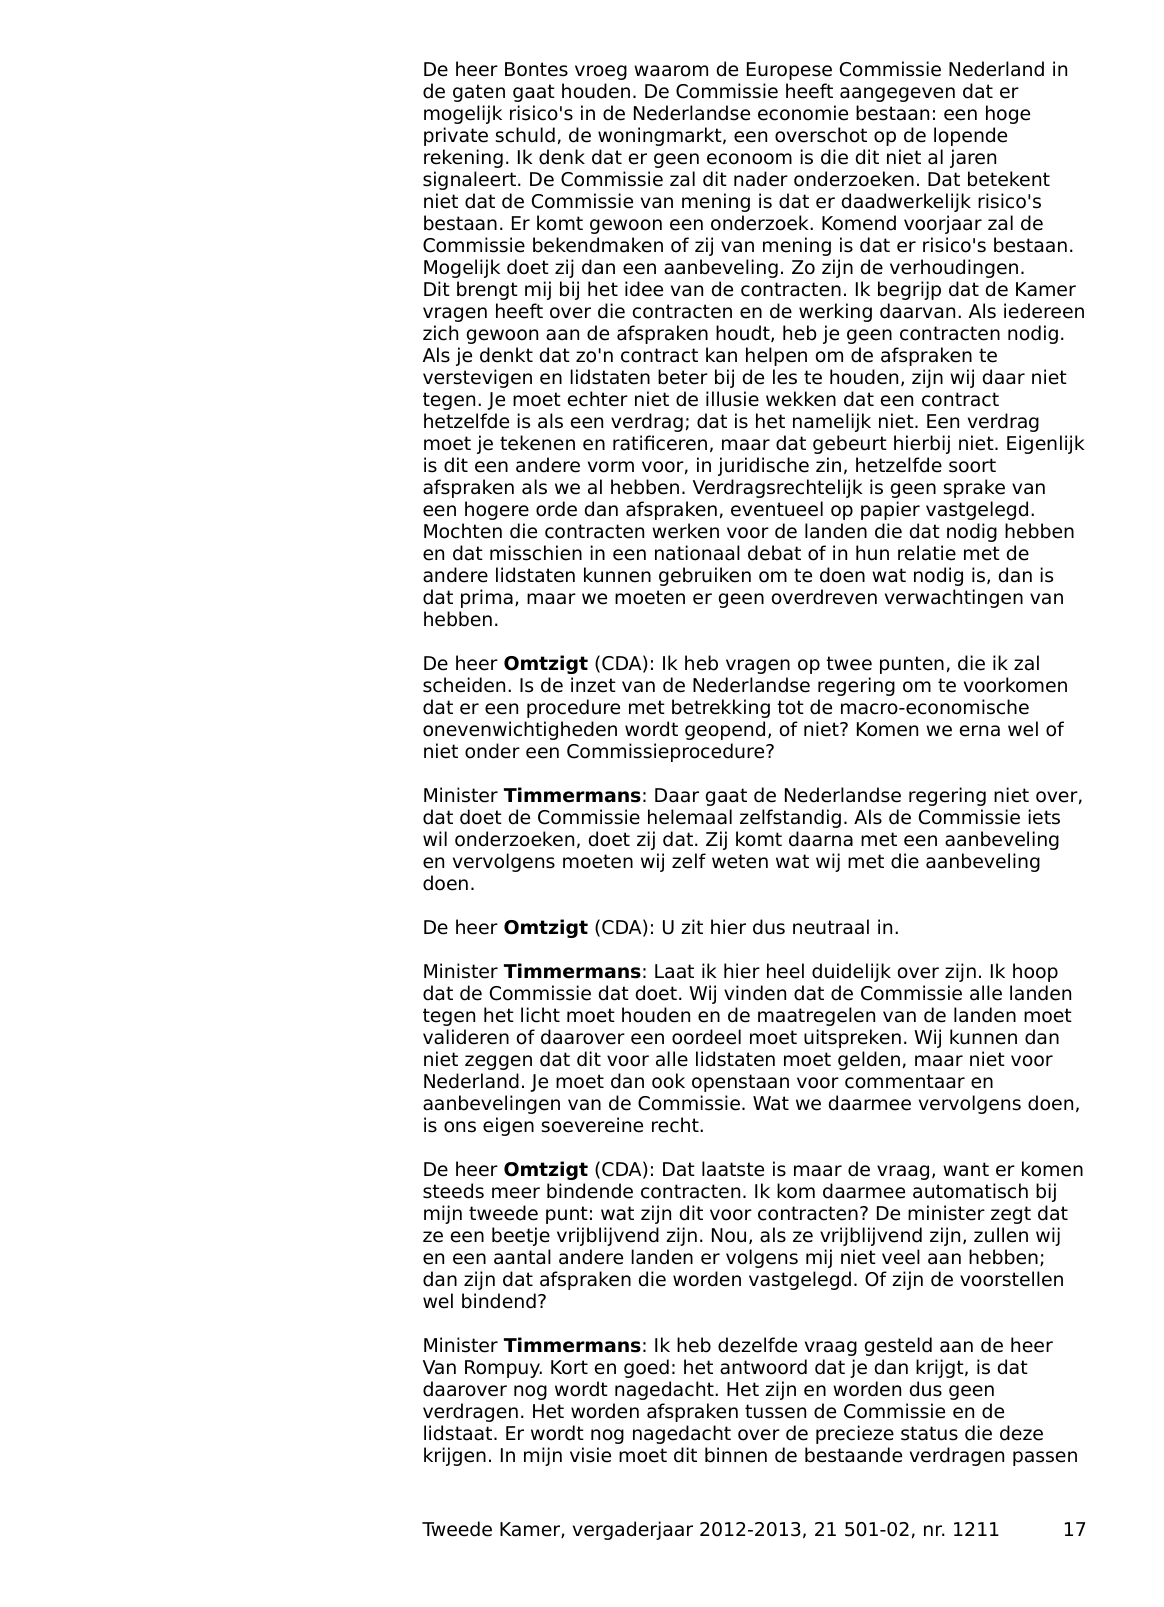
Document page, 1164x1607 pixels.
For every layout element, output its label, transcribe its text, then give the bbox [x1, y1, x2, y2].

text De heer Omtzigt (CDA): U zit hier dus neutraal in. [422, 917, 1087, 939]
text De heer Bontes vroeg waarom de Europese Commissie Nederland in de gaten gaat houden. De Commissie heeft aangegeven dat er mogelijk risico's in de Nederlandse economie bestaan: een hoge private schuld, de woningmarkt, een overschot op de lopende rekening. Ik denk dat er geen econoom is die dit niet al jaren signaleert. De Commissie zal dit nader onderzoeken. Dat betekent niet dat de Commissie van mening is dat er daadwerkelijk risico's bestaan. Er komt gewoon een onderzoek. Komend voorjaar zal de Commissie bekendmaken of zij van mening is dat er risico's bestaan. Mogelijk doet zij dan een aanbeveling. Zo zijn de verhoudingen. [422, 59, 1087, 279]
text De heer Omtzigt (CDA): Ik heb vragen op twee punten, die ik zal scheiden. Is de inzet van de Nederlandse regering om te voorkomen dat er een procedure met betrekking tot de macro-economische onevenwichtigheden wordt geopend, of niet? Komen we erna wel of niet onder een Commissieprocedure? [422, 653, 1087, 763]
text Minister Timmermans: Laat ik hier heel duidelijk over zijn. Ik hoop dat de Commissie dat doet. Wij vinden dat de Commissie alle landen tegen het licht moet houden en de maatregelen van de landen moet valideren of daarover een oordeel moet uitspreken. Wij kunnen dan niet zeggen dat dit voor alle lidstaten moet gelden, maar niet voor Nederland. Je moet dan ook openstaan voor commentaar en aanbevelingen van de Commissie. Wat we daarmee vervolgens doen, is ons eigen soevereine recht. [422, 961, 1087, 1137]
text Minister Timmermans: Daar gaat de Nederlandse regering niet over, dat doet de Commissie helemaal zelfstandig. Als de Commissie iets wil onderzoeken, doet zij dat. Zij komt daarna met een aanbeveling en vervolgens moeten wij zelf weten wat wij met die aanbeveling doen. [422, 785, 1087, 895]
text De heer Omtzigt (CDA): Dat laatste is maar de vraag, want er komen steeds meer bindende contracten. Ik kom daarmee automatisch bij mijn tweede punt: wat zijn dit voor contracten? De minister zegt dat ze een beetje vrijblijvend zijn. Nou, als ze vrijblijvend zijn, zullen wij en een aantal andere landen er volgens mij niet veel aan hebben; dan zijn dat afspraken die worden vastgelegd. Of zijn de voorstellen wel bindend? [422, 1159, 1087, 1313]
text Minister Timmermans: Ik heb dezelfde vraag gesteld aan de heer Van Rompuy. Kort en goed: het antwoord dat je dan krijgt, is dat daarover nog wordt nagedacht. Het zijn en worden dus geen verdragen. Het worden afspraken tussen de Commissie en de lidstaat. Er wordt nog nagedacht over de precieze status die deze krijgen. In mijn visie moet dit binnen de bestaande verdragen passen [422, 1335, 1087, 1467]
text Dit brengt mij bij het idee van de contracten. Ik begrijp dat de Kamer vragen heeft over die contracten en de werking daarvan. Als iedereen zich gewoon aan de afspraken houdt, heb je geen contracten nodig. Als je denkt dat zo'n contract kan helpen om de afspraken te verstevigen en lidstaten beter bij de les te houden, zijn wij daar niet tegen. Je moet echter niet de illusie wekken dat een contract hetzelfde is als een verdrag; dat is het namelijk niet. Een verdrag moet je tekenen en ratificeren, maar dat gebeurt hierbij niet. Eigenlijk is dit een andere vorm voor, in juridische zin, hetzelfde soort afspraken als we al hebben. Verdragsrechtelijk is geen sprake van een hogere orde dan afspraken, eventueel op papier vastgelegd. Mochten die contracten werken voor de landen die dat nodig hebben en dat misschien in een nationaal debat of in hun relatie met de andere lidstaten kunnen gebruiken om te doen wat nodig is, dan is dat prima, maar we moeten er geen overdreven verwachtingen van hebben. [422, 279, 1087, 631]
